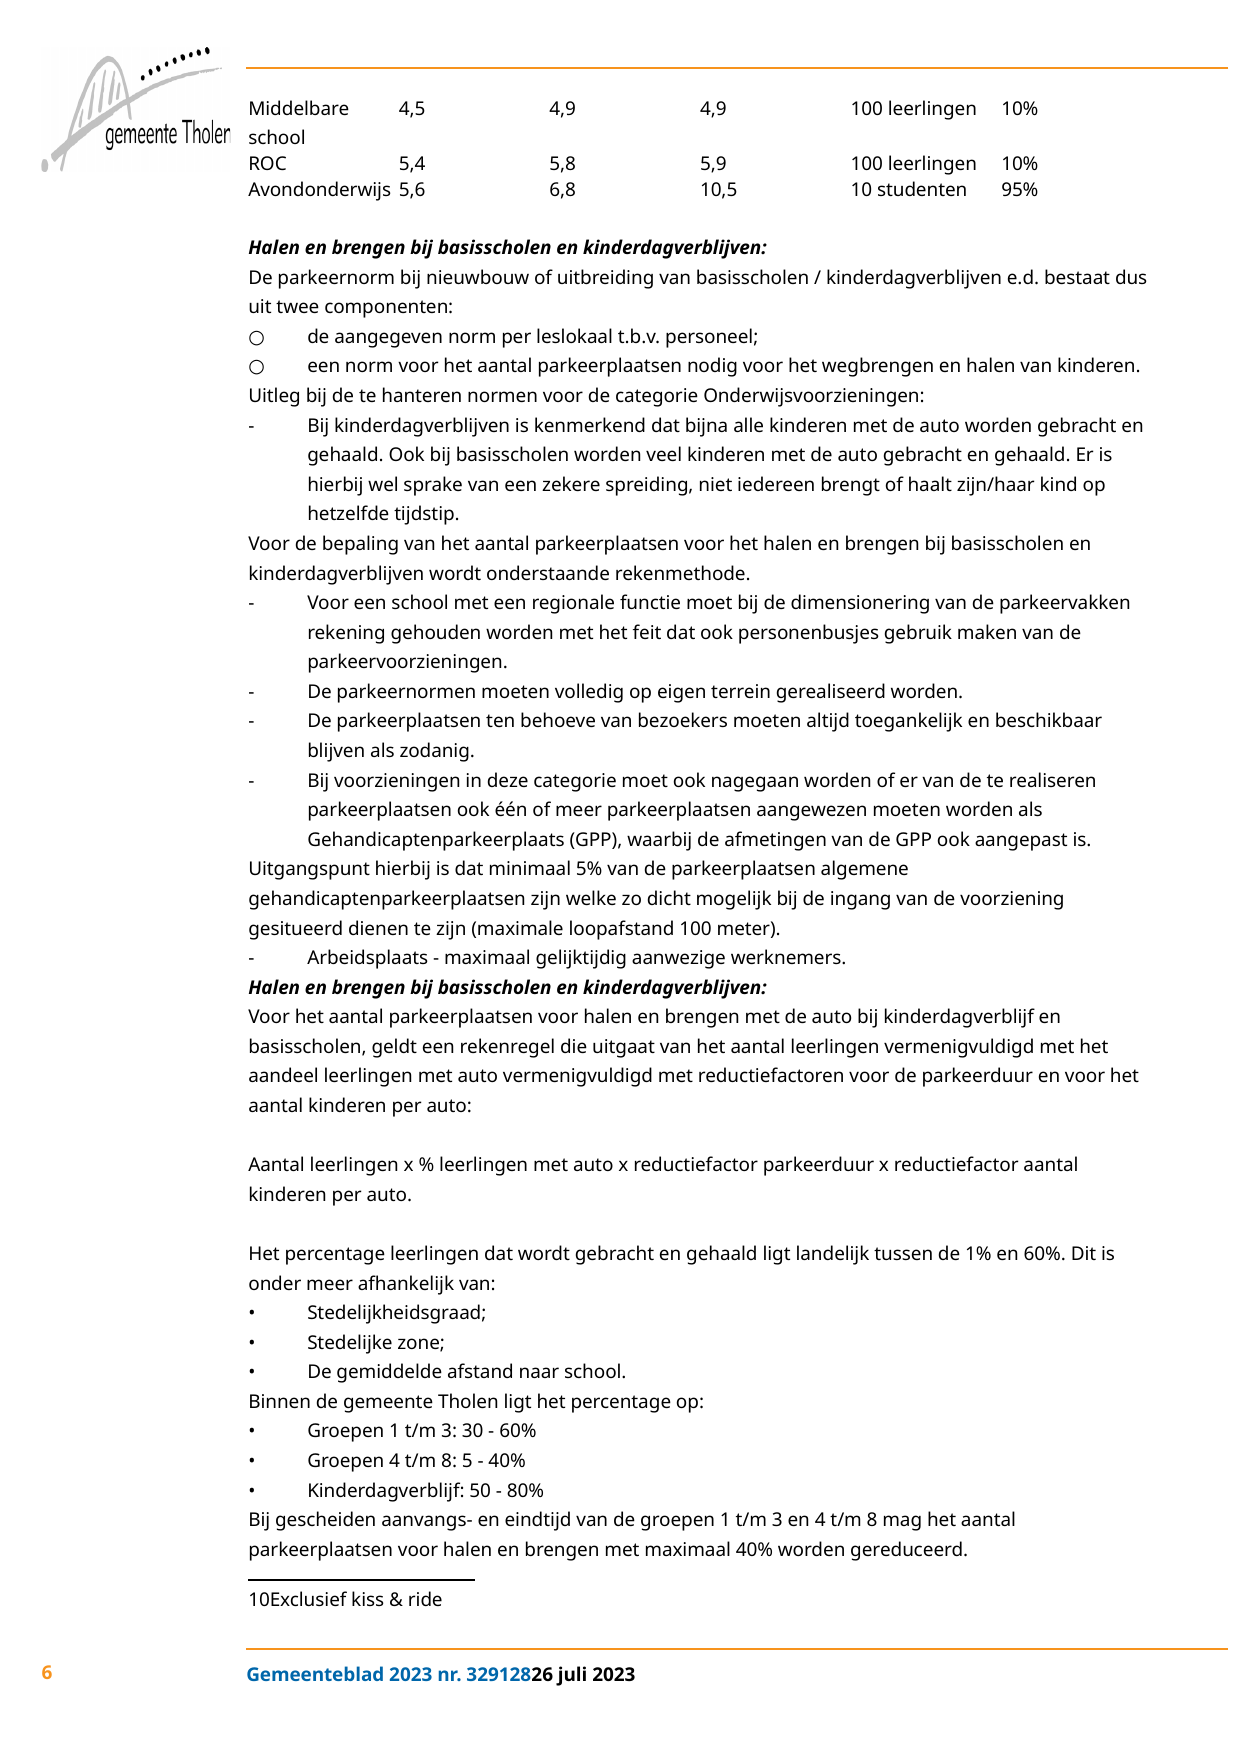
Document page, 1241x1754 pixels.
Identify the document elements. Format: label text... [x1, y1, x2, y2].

table_cell 100 leerlingen [850, 95, 1001, 150]
list Arbeidsplaats - maximaal gelijktijdig aanwezige werknemers. [248, 944, 1152, 970]
text Bij gescheiden aanvangs- en eindtijd van de groepen 1 t/m 3 en 4 t/m 8 mag het aantal parkeerplaatsen voor halen en brengen met maximaal 40% worden gereduceerd. [248, 1506, 1152, 1562]
text Aantal leerlingen x % leerlingen met auto x reductiefactor parkeerduur x reductiefactor aantal kinderen per auto. [248, 1151, 1152, 1207]
list Bij kinderdagverblijven is kenmerkend dat bijna alle kinderen met de auto worden gebracht en gehaald. Ook bij basisscholen worden veel kinderen met de auto gebracht en gehaald. Er is hierbij wel sprake van een zekere spreiding, niet iedereen brengt of haalt zijn/haar kind op hetzelfde tijdstip. [248, 412, 1152, 526]
table_cell Middelbare school [248, 95, 398, 150]
list Stedelijkheidsgraad; [248, 1299, 1152, 1325]
list De gemiddelde afstand naar school. [248, 1358, 1152, 1384]
table_cell 5,8 [549, 150, 700, 176]
table_cell 10,5 [700, 176, 850, 202]
list De parkeernormen moeten volledig op eigen terrein gerealiseerd worden. [248, 678, 1152, 704]
table_cell ROC [248, 150, 398, 176]
table_cell 5,9 [700, 150, 850, 176]
table_cell 10% [1001, 150, 1152, 176]
list Groepen 4 t/m 8: 5 - 40% [248, 1447, 1152, 1473]
text Het percentage leerlingen dat wordt gebracht en gehaald ligt landelijk tussen de 1% en 60%. Dit is onder meer afhankelijk van: [248, 1240, 1152, 1296]
list Groepen 1 t/m 3: 30 - 60% [248, 1418, 1152, 1443]
table_cell 100 leerlingen [850, 150, 1001, 176]
table_cell 6,8 [549, 176, 700, 202]
table_cell 4,9 [549, 95, 700, 150]
list een norm voor het aantal parkeerplaatsen nodig voor het wegbrengen en halen van kinderen. [248, 353, 1152, 378]
text Uitgangspunt hierbij is dat minimaal 5% van de parkeerplaatsen algemene gehandicaptenparkeerplaatsen zijn welke zo dicht mogelijk bij de ingang van de voorziening gesitueerd dienen te zijn (maximale loopafstand 100 meter). [248, 856, 1152, 941]
table_cell 4,9 [700, 95, 850, 150]
list Kinderdagverblijf: 50 - 80% [248, 1477, 1152, 1503]
table_cell Avondonderwijs [248, 176, 398, 202]
list Bij voorzieningen in deze categorie moet ook nagegaan worden of er van de te realiseren parkeerplaatsen ook één of meer parkeerplaatsen aangewezen moeten worden als Gehandicaptenparkeerplaats (GPP), waarbij de afmetingen van de GPP ook aangepast is. [248, 767, 1152, 852]
text Uitleg bij de te hanteren normen voor de categorie Onderwijsvoorzieningen: [248, 382, 1152, 408]
text Halen en brengen bij basisscholen en kinderdagverblijven: [248, 974, 1152, 1000]
text Voor de bepaling van het aantal parkeerplaatsen voor het halen en brengen bij basisscholen en kinderdagverblijven wordt onderstaande rekenmethode. [248, 530, 1152, 586]
text De parkeernorm bij nieuwbouw of uitbreiding van basisscholen / kinderdagverblijven e.d. bestaat dus uit twee componenten: [248, 264, 1152, 319]
table_cell 5,4 [399, 150, 549, 176]
table_cell 10 studenten [850, 176, 1001, 202]
text Binnen de gemeente Tholen ligt het percentage op: [248, 1388, 1152, 1414]
table_cell 10% [1001, 95, 1152, 150]
list de aangegeven norm per leslokaal t.b.v. personeel; [248, 323, 1152, 349]
picture [41, 47, 231, 172]
list Stedelijke zone; [248, 1329, 1152, 1355]
table_cell 5,6 [399, 176, 549, 202]
text Halen en brengen bij basisscholen en kinderdagverblijven: [248, 234, 1152, 260]
text Voor het aantal parkeerplaatsen voor halen en brengen met de auto bij kinderdagverblijf en basisscholen, geldt een rekenregel die uitgaat van het aantal leerlingen vermenigvuldigd met het aandeel leerlingen met auto vermenigvuldigd met reductiefactoren voor de parkeerduur en voor het aantal kinderen per auto: [248, 1003, 1152, 1118]
list Voor een school met een regionale functie moet bij de dimensionering van de parkeervakken rekening gehouden worden met het feit dat ook personenbusjes gebruik maken van de parkeervoorzieningen. [248, 589, 1152, 674]
table_cell 95% [1001, 176, 1152, 202]
list De parkeerplaatsen ten behoeve van bezoekers moeten altijd toegankelijk en beschikbaar blijven als zodanig. [248, 708, 1152, 763]
table_cell 4,5 [399, 95, 549, 150]
